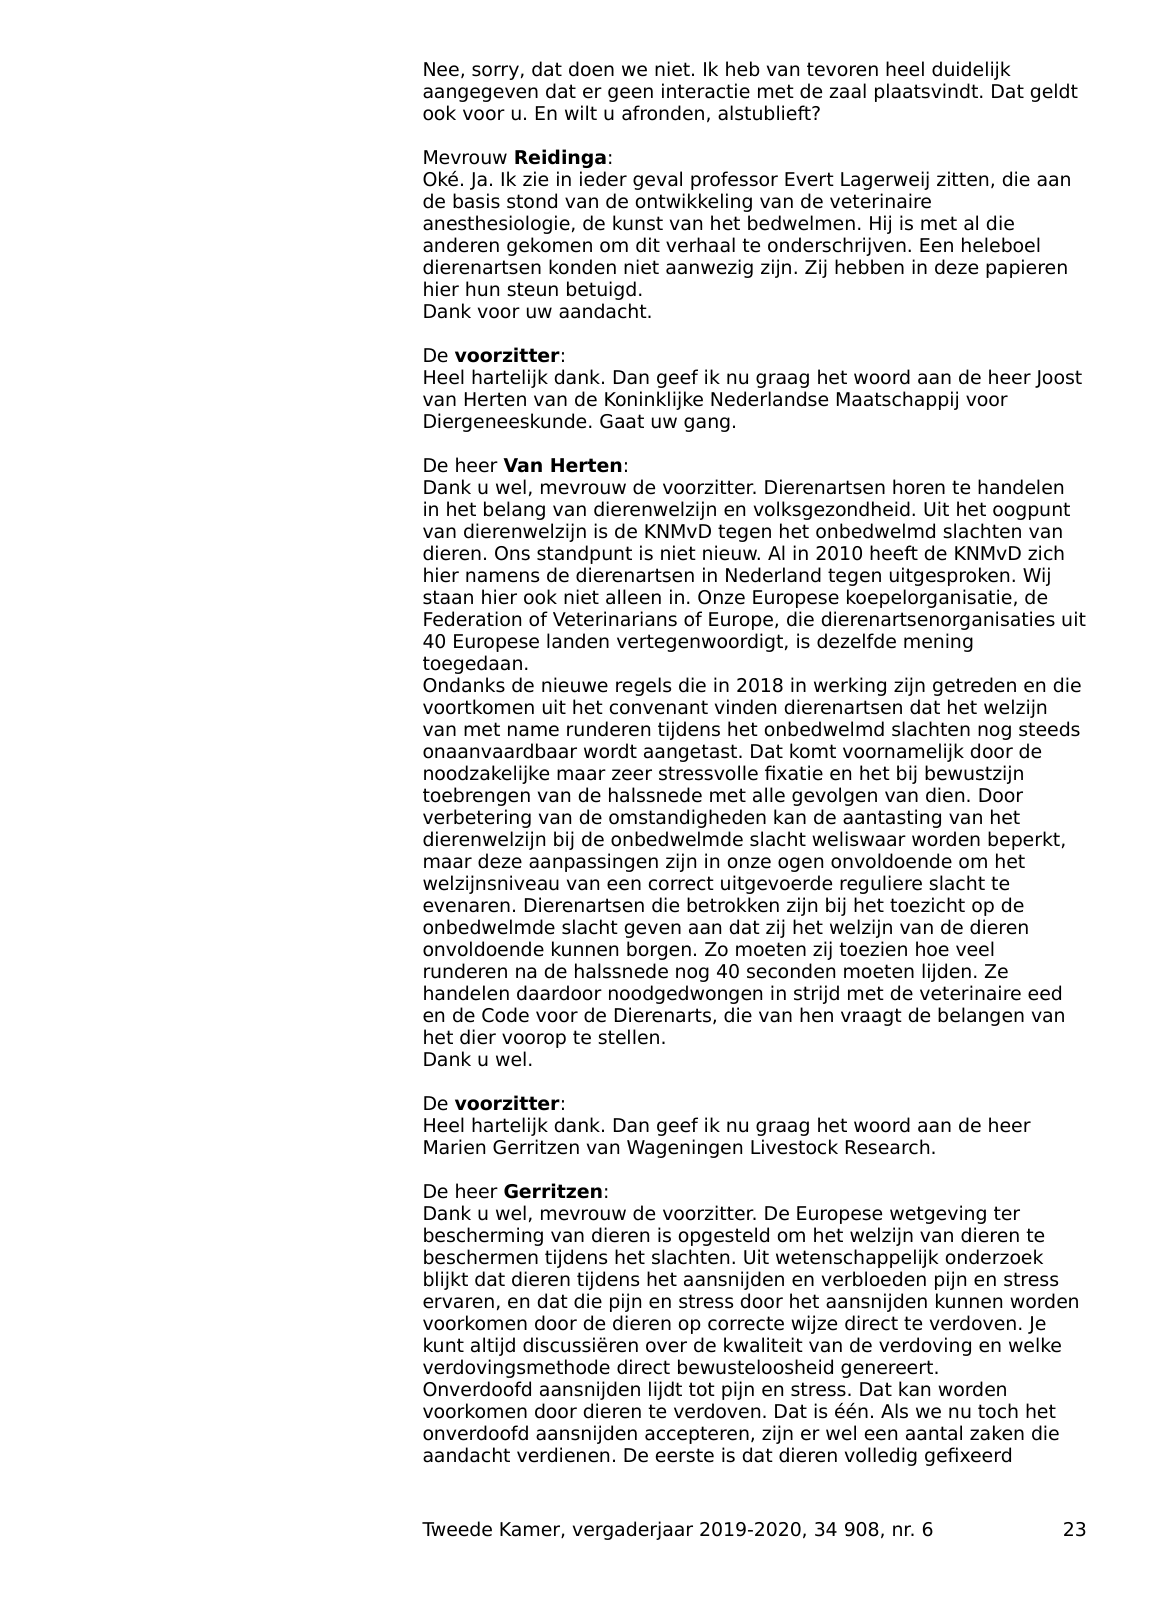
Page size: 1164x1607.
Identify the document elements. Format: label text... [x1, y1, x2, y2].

text De voorzitter: [422, 1093, 1087, 1115]
text Dank u wel, mevrouw de voorzitter. De Europese wetgeving ter bescherming van dieren is opgesteld om het welzijn van dieren te beschermen tijdens het slachten. Uit wetenschappelijk onderzoek blijkt dat dieren tijdens het aansnijden en verbloeden pijn en stress ervaren, en dat die pijn en stress door het aansnijden kunnen worden voorkomen door de dieren op correcte wijze direct te verdoven. Je kunt altijd discussiëren over de kwaliteit van de verdoving en welke verdovingsmethode direct bewusteloosheid genereert. [422, 1203, 1087, 1379]
text Dank u wel. [422, 1049, 1087, 1071]
text Nee, sorry, dat doen we niet. Ik heb van tevoren heel duidelijk aangegeven dat er geen interactie met de zaal plaatsvindt. Dat geldt ook voor u. En wilt u afronden, alstublieft? [422, 59, 1087, 125]
text De heer Van Herten: [422, 455, 1087, 477]
text Heel hartelijk dank. Dan geef ik nu graag het woord aan de heer Joost van Herten van de Koninklijke Nederlandse Maatschappij voor Diergeneeskunde. Gaat uw gang. [422, 367, 1087, 433]
text Mevrouw Reidinga: [422, 147, 1087, 169]
text Ondanks de nieuwe regels die in 2018 in werking zijn getreden en die voortkomen uit het convenant vinden dierenartsen dat het welzijn van met name runderen tijdens het onbedwelmd slachten nog steeds onaanvaardbaar wordt aangetast. Dat komt voornamelijk door de noodzakelijke maar zeer stressvolle fixatie en het bij bewustzijn toebrengen van de halssnede met alle gevolgen van dien. Door verbetering van de omstandigheden kan de aantasting van het dierenwelzijn bij de onbedwelmde slacht weliswaar worden beperkt, maar deze aanpassingen zijn in onze ogen onvoldoende om het welzijnsniveau van een correct uitgevoerde reguliere slacht te evenaren. Dierenartsen die betrokken zijn bij het toezicht op de onbedwelmde slacht geven aan dat zij het welzijn van de dieren onvoldoende kunnen borgen. Zo moeten zij toezien hoe veel runderen na de halssnede nog 40 seconden moeten lijden. Ze handelen daardoor noodgedwongen in strijd met de veterinaire eed en de Code voor de Dierenarts, die van hen vraagt de belangen van het dier voorop te stellen. [422, 675, 1087, 1049]
text De voorzitter: [422, 345, 1087, 367]
text Heel hartelijk dank. Dan geef ik nu graag het woord aan de heer Marien Gerritzen van Wageningen Livestock Research. [422, 1115, 1087, 1159]
text De heer Gerritzen: [422, 1181, 1087, 1203]
text Dank u wel, mevrouw de voorzitter. Dierenartsen horen te handelen in het belang van dierenwelzijn en volksgezondheid. Uit het oogpunt van dierenwelzijn is de KNMvD tegen het onbedwelmd slachten van dieren. Ons standpunt is niet nieuw. Al in 2010 heeft de KNMvD zich hier namens de dierenartsen in Nederland tegen uitgesproken. Wij staan hier ook niet alleen in. Onze Europese koepelorganisatie, de Federation of Veterinarians of Europe, die dierenartsenorganisaties uit 40 Europese landen vertegenwoordigt, is dezelfde mening toegedaan. [422, 477, 1087, 675]
text Dank voor uw aandacht. [422, 301, 1087, 323]
text Onverdoofd aansnijden lijdt tot pijn en stress. Dat kan worden voorkomen door dieren te verdoven. Dat is één. Als we nu toch het onverdoofd aansnijden accepteren, zijn er wel een aantal zaken die aandacht verdienen. De eerste is dat dieren volledig gefixeerd [422, 1379, 1087, 1467]
text Oké. Ja. Ik zie in ieder geval professor Evert Lagerweij zitten, die aan de basis stond van de ontwikkeling van de veterinaire anesthesiologie, de kunst van het bedwelmen. Hij is met al die anderen gekomen om dit verhaal te onderschrijven. Een heleboel dierenartsen konden niet aanwezig zijn. Zij hebben in deze papieren hier hun steun betuigd. [422, 169, 1087, 301]
